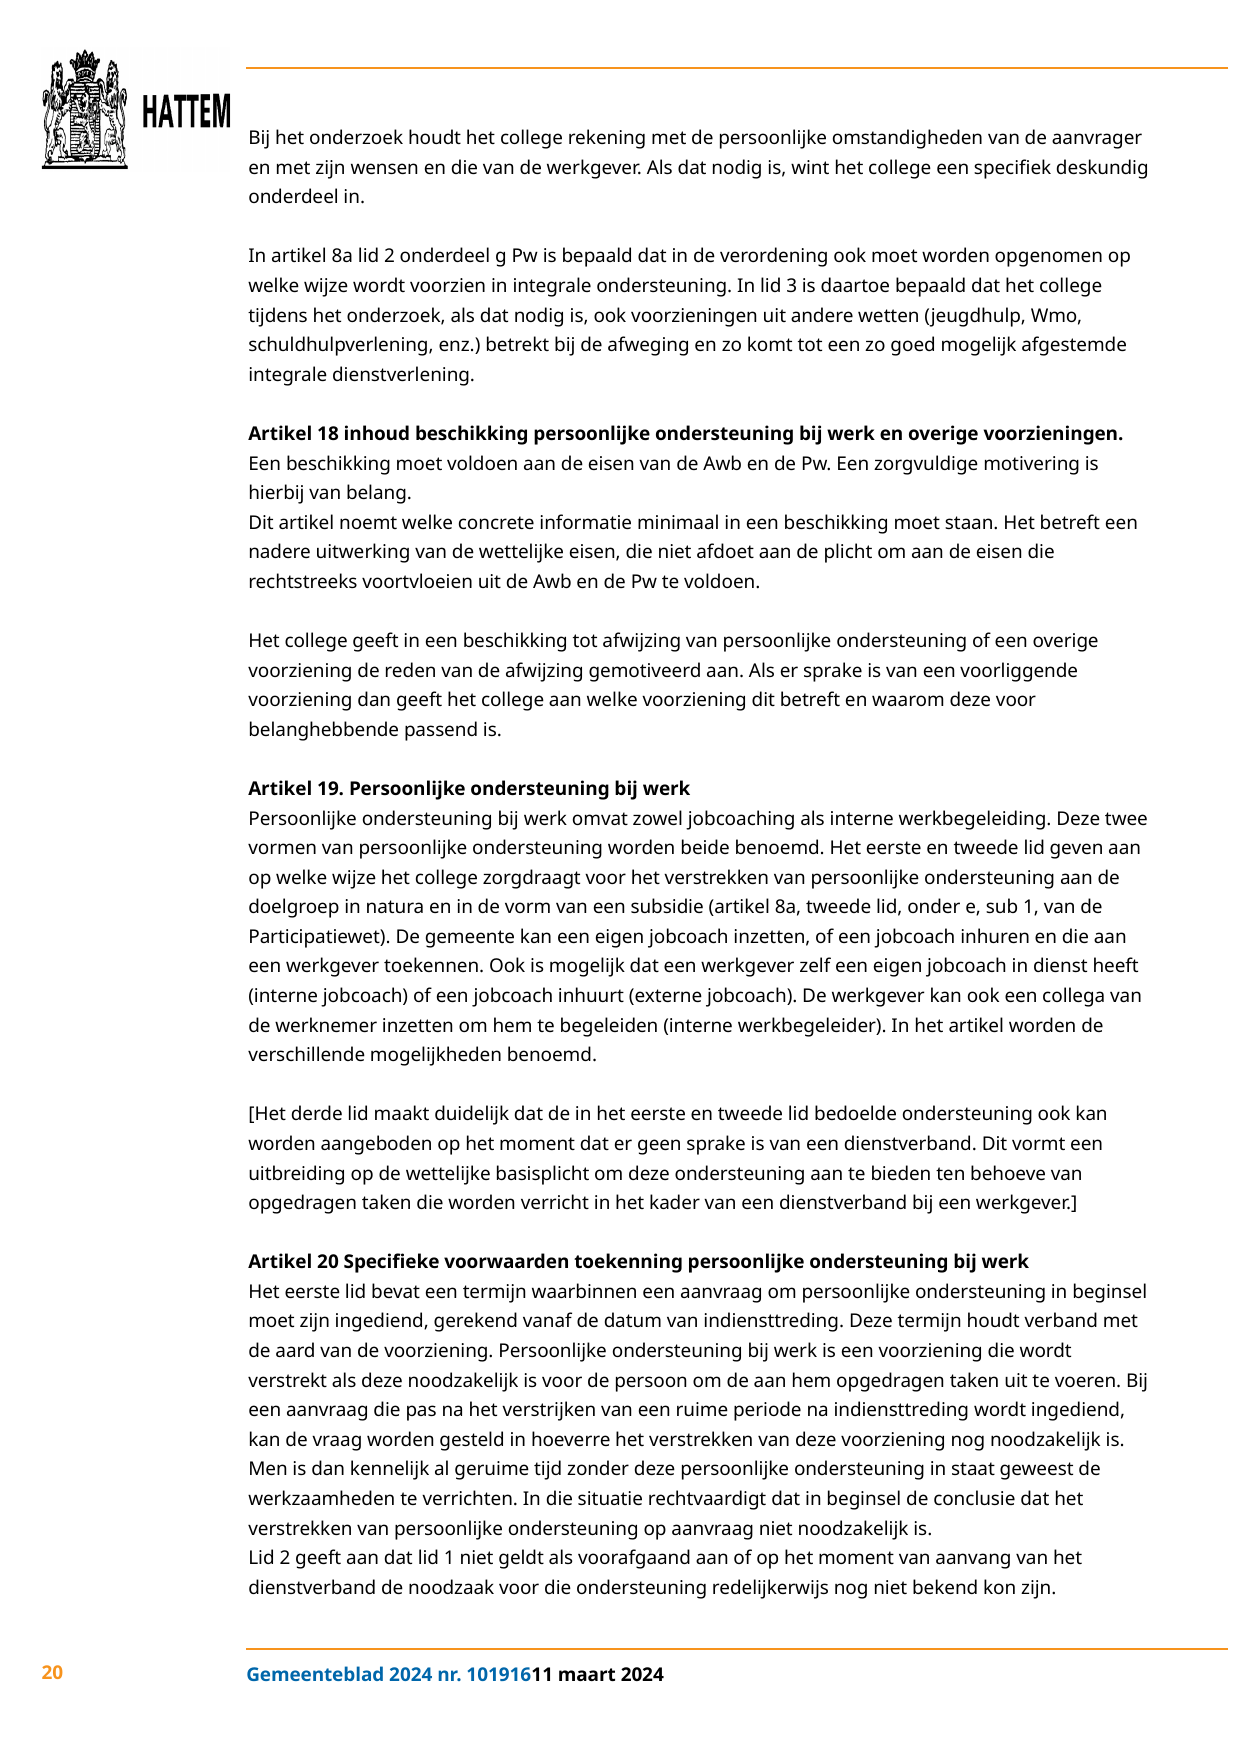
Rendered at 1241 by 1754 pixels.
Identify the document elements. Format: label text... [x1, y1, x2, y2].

text In artikel 8a lid 2 onderdeel g Pw is bepaald dat in de verordening ook moet worden opgenomen op welke wijze wordt voorzien in integrale ondersteuning. In lid 3 is daartoe bepaald dat het college tijdens het onderzoek, als dat nodig is, ook voorzieningen uit andere wetten (jeugdhulp, Wmo, schuldhulpverlening, enz.) betrekt bij de afweging en zo komt tot een zo goed mogelijk afgestemde integrale dienstverlening. [248, 243, 1152, 387]
text Artikel 20 Specifieke voorwaarden toekenning persoonlijke ondersteuning bij werk [248, 1248, 1152, 1274]
text Artikel 18 inhoud beschikking persoonlijke ondersteuning bij werk en overige voorzieningen. [248, 420, 1152, 446]
text Persoonlijke ondersteuning bij werk omvat zowel jobcoaching als interne werkbegeleiding. Deze twee vormen van persoonlijke ondersteuning worden beide benoemd. Het eerste en tweede lid geven aan op welke wijze het college zorgdraagt voor het verstrekken van persoonlijke ondersteuning aan de doelgroep in natura en in de vorm van een subsidie (artikel 8a, tweede lid, onder e, sub 1, van de Participatiewet). De gemeente kan een eigen jobcoach inzetten, of een jobcoach inhuren en die aan een werkgever toekennen. Ook is mogelijk dat een werkgever zelf een eigen jobcoach in dienst heeft (interne jobcoach) of een jobcoach inhuurt (externe jobcoach). De werkgever kan ook een collega van de werknemer inzetten om hem te begeleiden (interne werkbegeleider). In het artikel worden de verschillende mogelijkheden benoemd. [248, 805, 1152, 1067]
text Het college geeft in een beschikking tot afwijzing van persoonlijke ondersteuning of een overige voorziening de reden van de afwijzing gemotiveerd aan. Als er sprake is van een voorliggende voorziening dan geeft het college aan welke voorziening dit betreft en waarom deze voor belanghebbende passend is. [248, 627, 1152, 742]
text Bij het onderzoek houdt het college rekening met de persoonlijke omstandigheden van de aanvrager en met zijn wensen en die van de werkgever. Als dat nodig is, wint het college een specifiek deskundig onderdeel in. [248, 124, 1152, 209]
text Het eerste lid bevat een termijn waarbinnen een aanvraag om persoonlijke ondersteuning in beginsel moet zijn ingediend, gerekend vanaf de datum van indiensttreding. Deze termijn houdt verband met de aard van de voorziening. Persoonlijke ondersteuning bij werk is een voorziening die wordt verstrekt als deze noodzakelijk is voor de persoon om de aan hem opgedragen taken uit te voeren. Bij een aanvraag die pas na het verstrijken van een ruime periode na indiensttreding wordt ingediend, kan de vraag worden gesteld in hoeverre het verstrekken van deze voorziening nog noodzakelijk is. Men is dan kennelijk al geruime tijd zonder deze persoonlijke ondersteuning in staat geweest de werkzaamheden te verrichten. In die situatie rechtvaardigt dat in beginsel de conclusie dat het verstrekken van persoonlijke ondersteuning op aanvraag niet noodzakelijk is. [248, 1278, 1152, 1541]
text Artikel 19. Persoonlijke ondersteuning bij werk [248, 775, 1152, 801]
text Een beschikking moet voldoen aan de eisen van de Awb en de Pw. Een zorgvuldige motivering is hierbij van belang. [248, 450, 1152, 505]
text Dit artikel noemt welke concrete informatie minimaal in een beschikking moet staan. Het betreft een nadere uitwerking van de wettelijke eisen, die niet afdoet aan de plicht om aan de eisen die rechtstreeks voortvloeien uit de Awb en de Pw te voldoen. [248, 509, 1152, 594]
picture [41, 47, 231, 172]
text Lid 2 geeft aan dat lid 1 niet geldt als voorafgaand aan of op het moment van aanvang van het dienstverband de noodzaak voor die ondersteuning redelijkerwijs nog niet bekend kon zijn. [248, 1544, 1152, 1600]
text [Het derde lid maakt duidelijk dat de in het eerste en tweede lid bedoelde ondersteuning ook kan worden aangeboden op het moment dat er geen sprake is van een dienstverband. Dit vormt een uitbreiding op de wettelijke basisplicht om deze ondersteuning aan te bieden ten behoeve van opgedragen taken die worden verricht in het kader van een dienstverband bij een werkgever.] [248, 1101, 1152, 1215]
